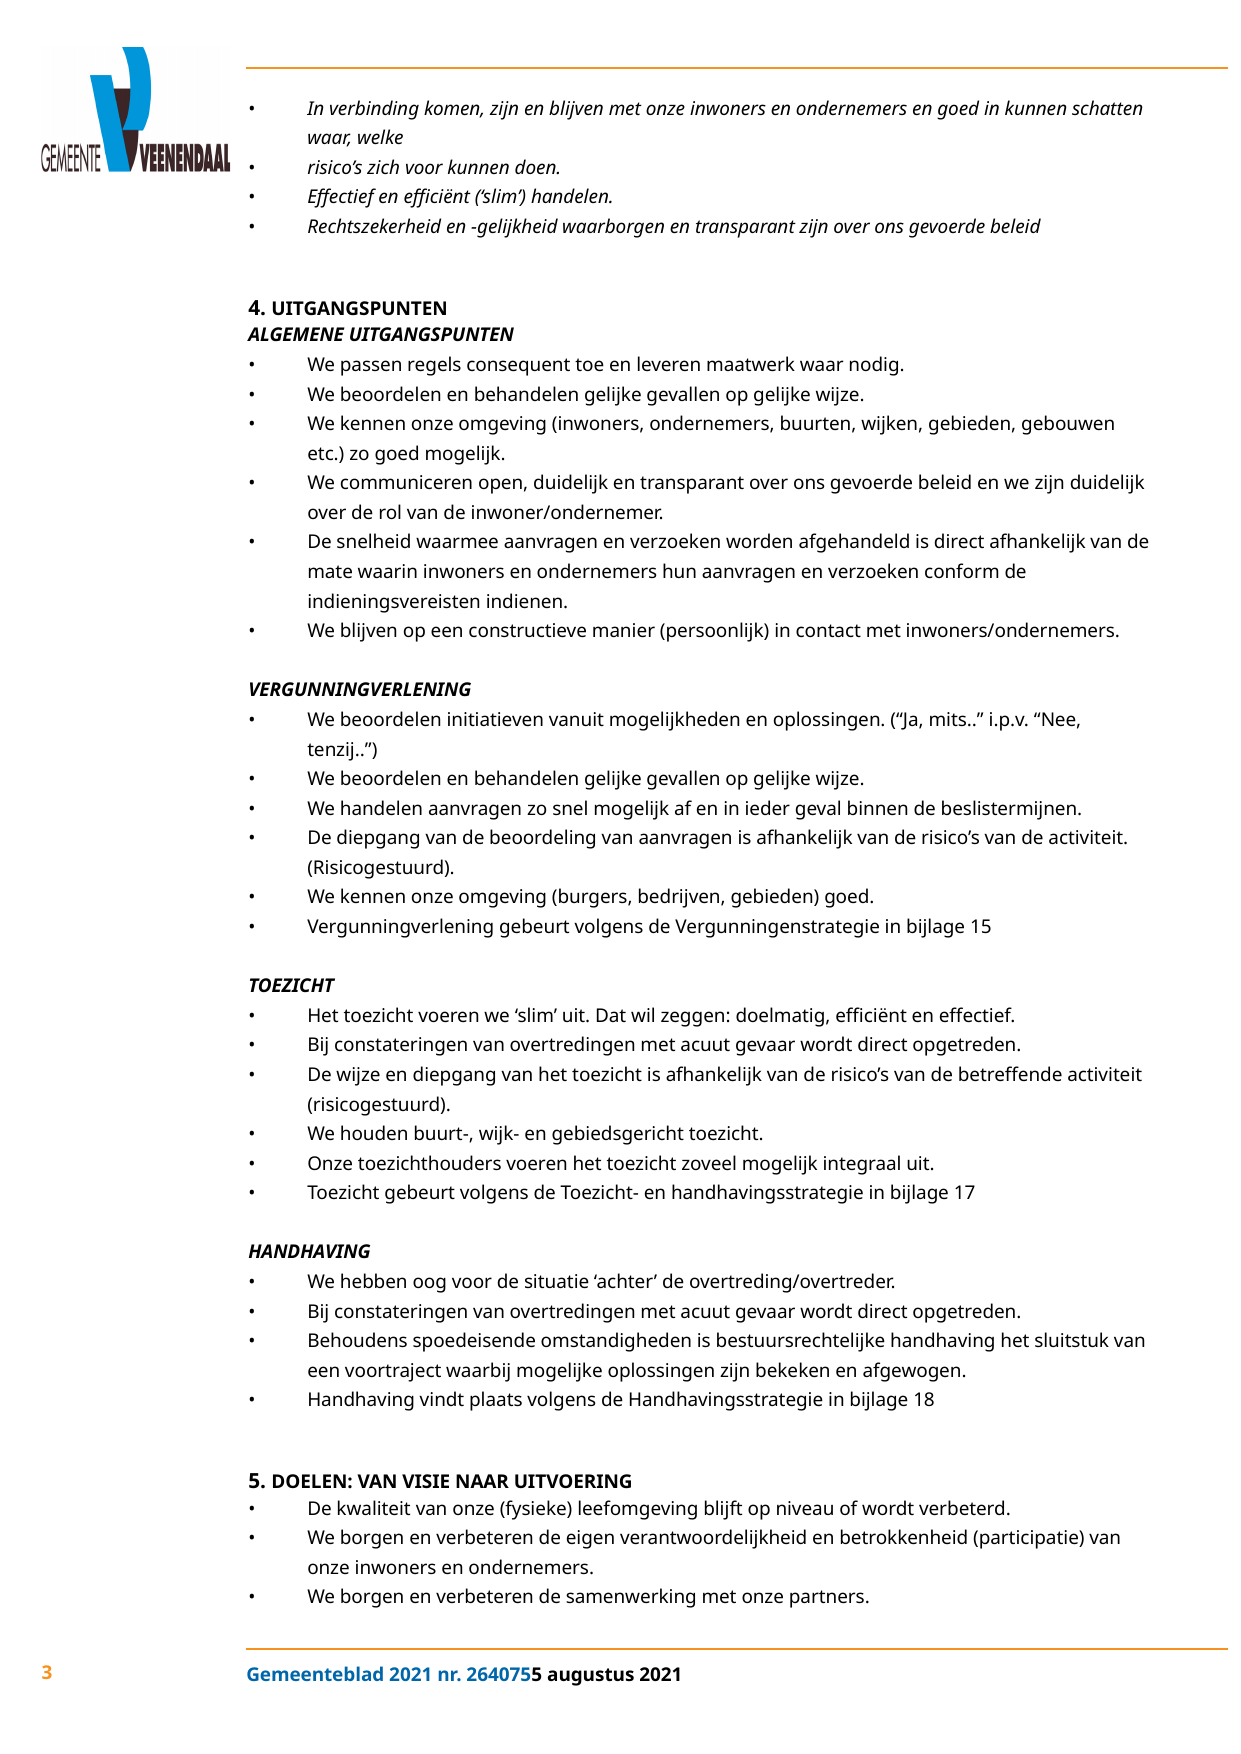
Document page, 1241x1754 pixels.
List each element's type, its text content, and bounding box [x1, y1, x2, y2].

picture [41, 47, 130, 172]
picture [123, 47, 231, 172]
text HANDHAVING [248, 1239, 1152, 1264]
list We kennen onze omgeving (inwoners, ondernemers, buurten, wijken, gebieden, gebouwen etc.) zo goed mogelijk. [248, 410, 1152, 466]
list Handhaving vindt plaats volgens de Handhavingsstrategie in bijlage 18 [248, 1387, 1152, 1412]
text TOEZICHT [248, 972, 1152, 998]
list We beoordelen en behandelen gelijke gevallen op gelijke wijze. [248, 765, 1152, 791]
text 4. UITGANGSPUNTEN [248, 293, 1152, 322]
list Vergunningverlening gebeurt volgens de Vergunningenstrategie in bijlage 15 [248, 913, 1152, 939]
list Bij constateringen van overtredingen met acuut gevaar wordt direct opgetreden. [248, 1298, 1152, 1323]
list De kwaliteit van onze (fysieke) leefomgeving blijft op niveau of wordt verbeterd. [248, 1495, 1152, 1521]
list De wijze en diepgang van het toezicht is afhankelijk van de risico’s van de betreffende activiteit (risicogestuurd). [248, 1061, 1152, 1116]
text 5. DOELEN: VAN VISIE NAAR UITVOERING [248, 1467, 1152, 1495]
list Toezicht gebeurt volgens de Toezicht- en handhavingsstrategie in bijlage 17 [248, 1179, 1152, 1205]
list We passen regels consequent toe en leveren maatwerk waar nodig. [248, 351, 1152, 377]
list We blijven op een constructieve manier (persoonlijk) in contact met inwoners/ondernemers. [248, 617, 1152, 643]
list risico’s zich voor kunnen doen. [248, 154, 1152, 180]
list We hebben oog voor de situatie ‘achter’ de overtreding/overtreder. [248, 1268, 1152, 1294]
list Onze toezichthouders voeren het toezicht zoveel mogelijk integraal uit. [248, 1150, 1152, 1176]
text VERGUNNINGVERLENING [248, 677, 1152, 702]
list We borgen en verbeteren de samenwerking met onze partners. [248, 1584, 1152, 1609]
text ALGEMENE UITGANGSPUNTEN [248, 322, 1152, 347]
list Behoudens spoedeisende omstandigheden is bestuursrechtelijke handhaving het sluitstuk van een voortraject waarbij mogelijke oplossingen zijn bekeken en afgewogen. [248, 1327, 1152, 1383]
list Rechtszekerheid en -gelijkheid waarborgen en transparant zijn over ons gevoerde beleid [248, 213, 1152, 239]
list We beoordelen en behandelen gelijke gevallen op gelijke wijze. [248, 381, 1152, 406]
list We kennen onze omgeving (burgers, bedrijven, gebieden) goed. [248, 884, 1152, 909]
list We houden buurt-, wijk- en gebiedsgericht toezicht. [248, 1120, 1152, 1146]
list We handelen aanvragen zo snel mogelijk af en in ieder geval binnen de beslistermijnen. [248, 795, 1152, 821]
list De diepgang van de beoordeling van aanvragen is afhankelijk van de risico’s van de activiteit. (Risicogestuurd). [248, 824, 1152, 880]
list Effectief en efficiënt (‘slim’) handelen. [248, 183, 1152, 209]
list Bij constateringen van overtredingen met acuut gevaar wordt direct opgetreden. [248, 1032, 1152, 1057]
list We beoordelen initiatieven vanuit mogelijkheden en oplossingen. (“Ja, mits..” i.p.v. “Nee, tenzij..”) [248, 706, 1152, 761]
list Het toezicht voeren we ‘slim’ uit. Dat wil zeggen: doelmatig, efficiënt en effectief. [248, 1002, 1152, 1028]
list In verbinding komen, zijn en blijven met onze inwoners en ondernemers en goed in kunnen schatten waar, welke [248, 95, 1152, 150]
list We communiceren open, duidelijk en transparant over ons gevoerde beleid en we zijn duidelijk over de rol van de inwoner/ondernemer. [248, 469, 1152, 525]
list We borgen en verbeteren de eigen verantwoordelijkheid en betrokkenheid (participatie) van onze inwoners en ondernemers. [248, 1524, 1152, 1580]
list De snelheid waarmee aanvragen en verzoeken worden afgehandeld is direct afhankelijk van de mate waarin inwoners en ondernemers hun aanvragen en verzoeken conform de indieningsvereisten indienen. [248, 529, 1152, 613]
